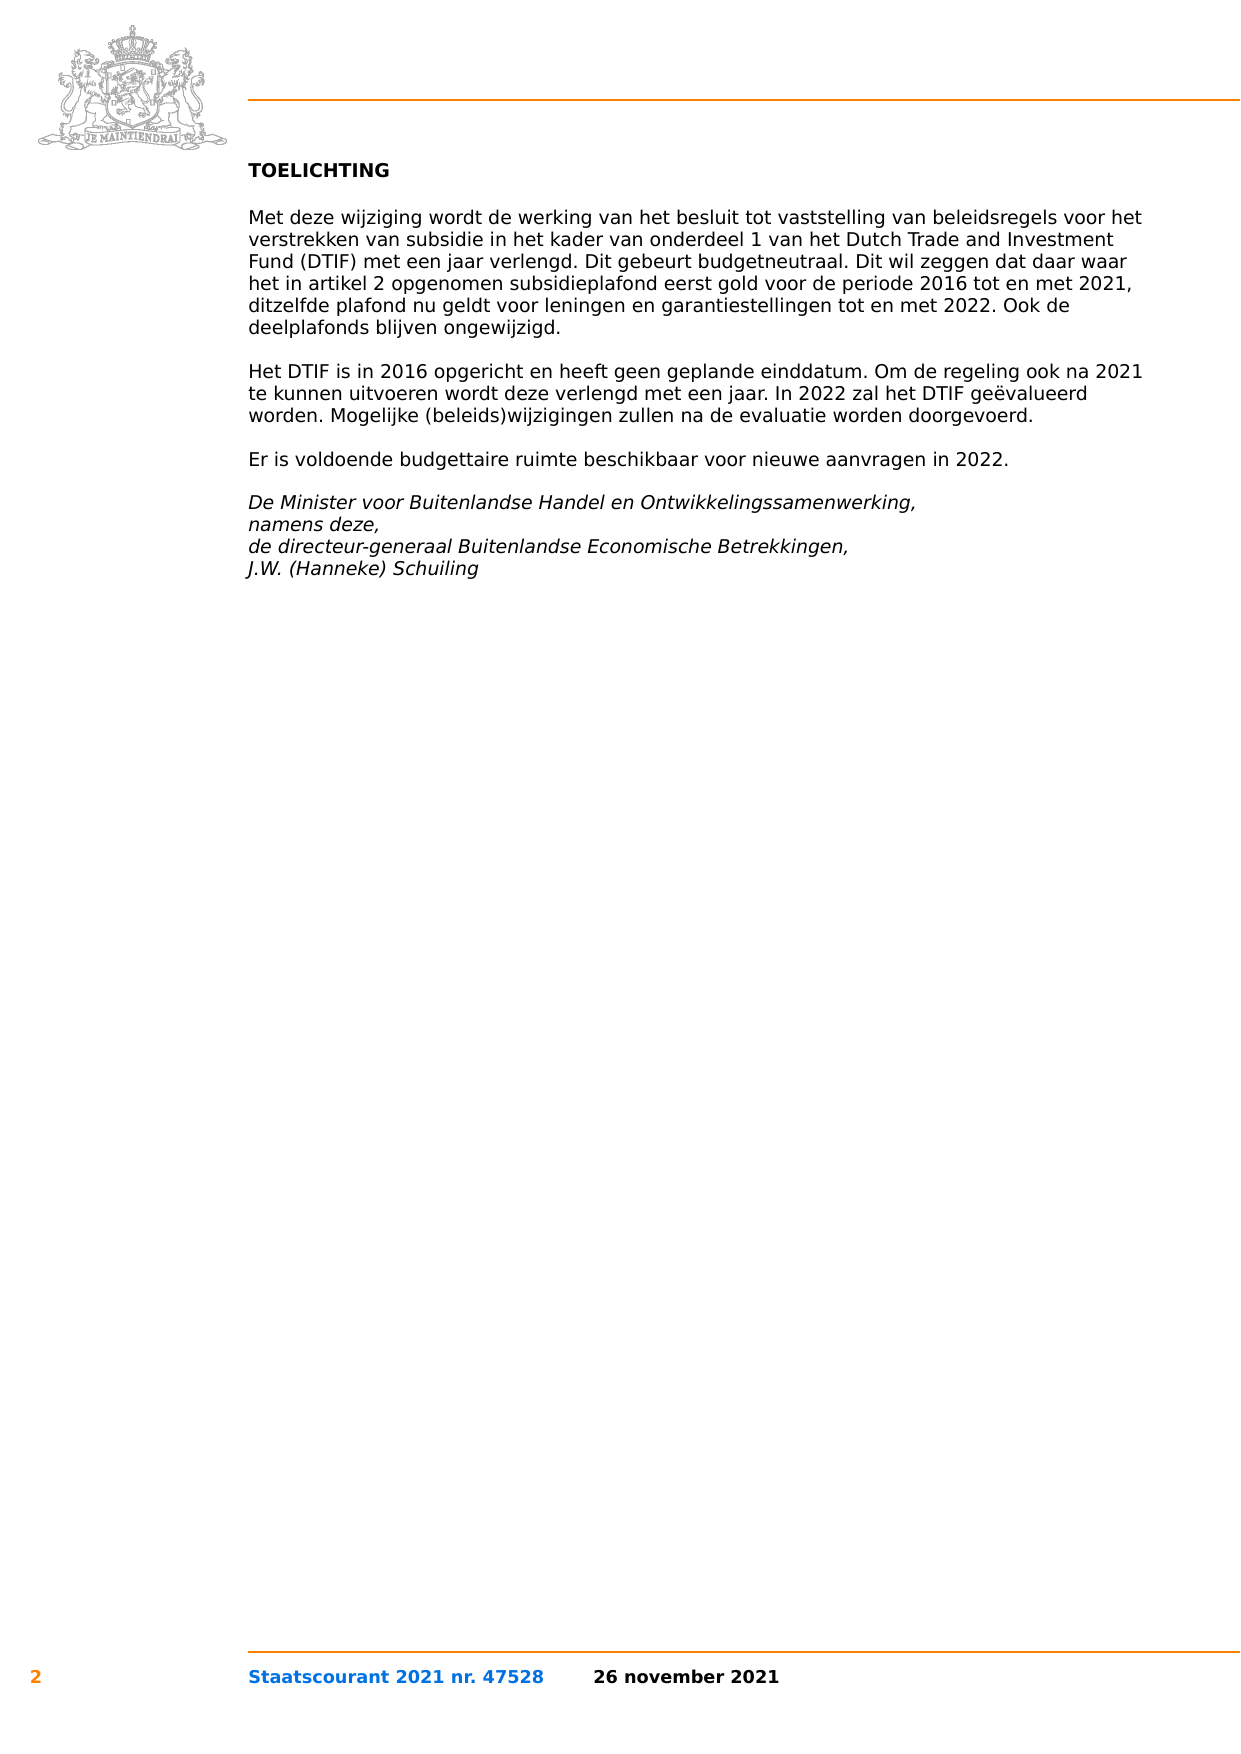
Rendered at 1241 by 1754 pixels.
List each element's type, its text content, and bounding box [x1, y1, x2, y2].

text Met deze wijziging wordt de werking van het besluit tot vaststelling van beleidsregels voor het verstrekken van subsidie in het kader van onderdeel 1 van het Dutch Trade and Investment Fund (DTIF) met een jaar verlengd. Dit gebeurt budgetneutraal. Dit wil zeggen dat daar waar het in artikel 2 opgenomen subsidieplafond eerst gold voor de periode 2016 tot en met 2021, ditzelfde plafond nu geldt voor leningen en garantiestellingen tot en met 2022. Ook de deelplafonds blijven ongewijzigd. [248, 207, 1163, 339]
text Er is voldoende budgettaire ruimte beschikbaar voor nieuwe aanvragen in 2022. [248, 448, 1163, 470]
picture [38, 25, 227, 150]
text De Minister voor Buitenlandse Handel en Ontwikkelingssamenwerking, namens deze, de directeur-generaal Buitenlandse Economische Betrekkingen, J.W. (Hanneke) Schuiling [248, 492, 1163, 580]
text Het DTIF is in 2016 opgericht en heeft geen geplande einddatum. Om de regeling ook na 2021 te kunnen uitvoeren wordt deze verlengd met een jaar. In 2022 zal het DTIF geëvalueerd worden. Mogelijke (beleids)wijzigingen zullen na de evaluatie worden doorgevoerd. [248, 361, 1163, 427]
subtitle TOELICHTING [248, 160, 1163, 182]
